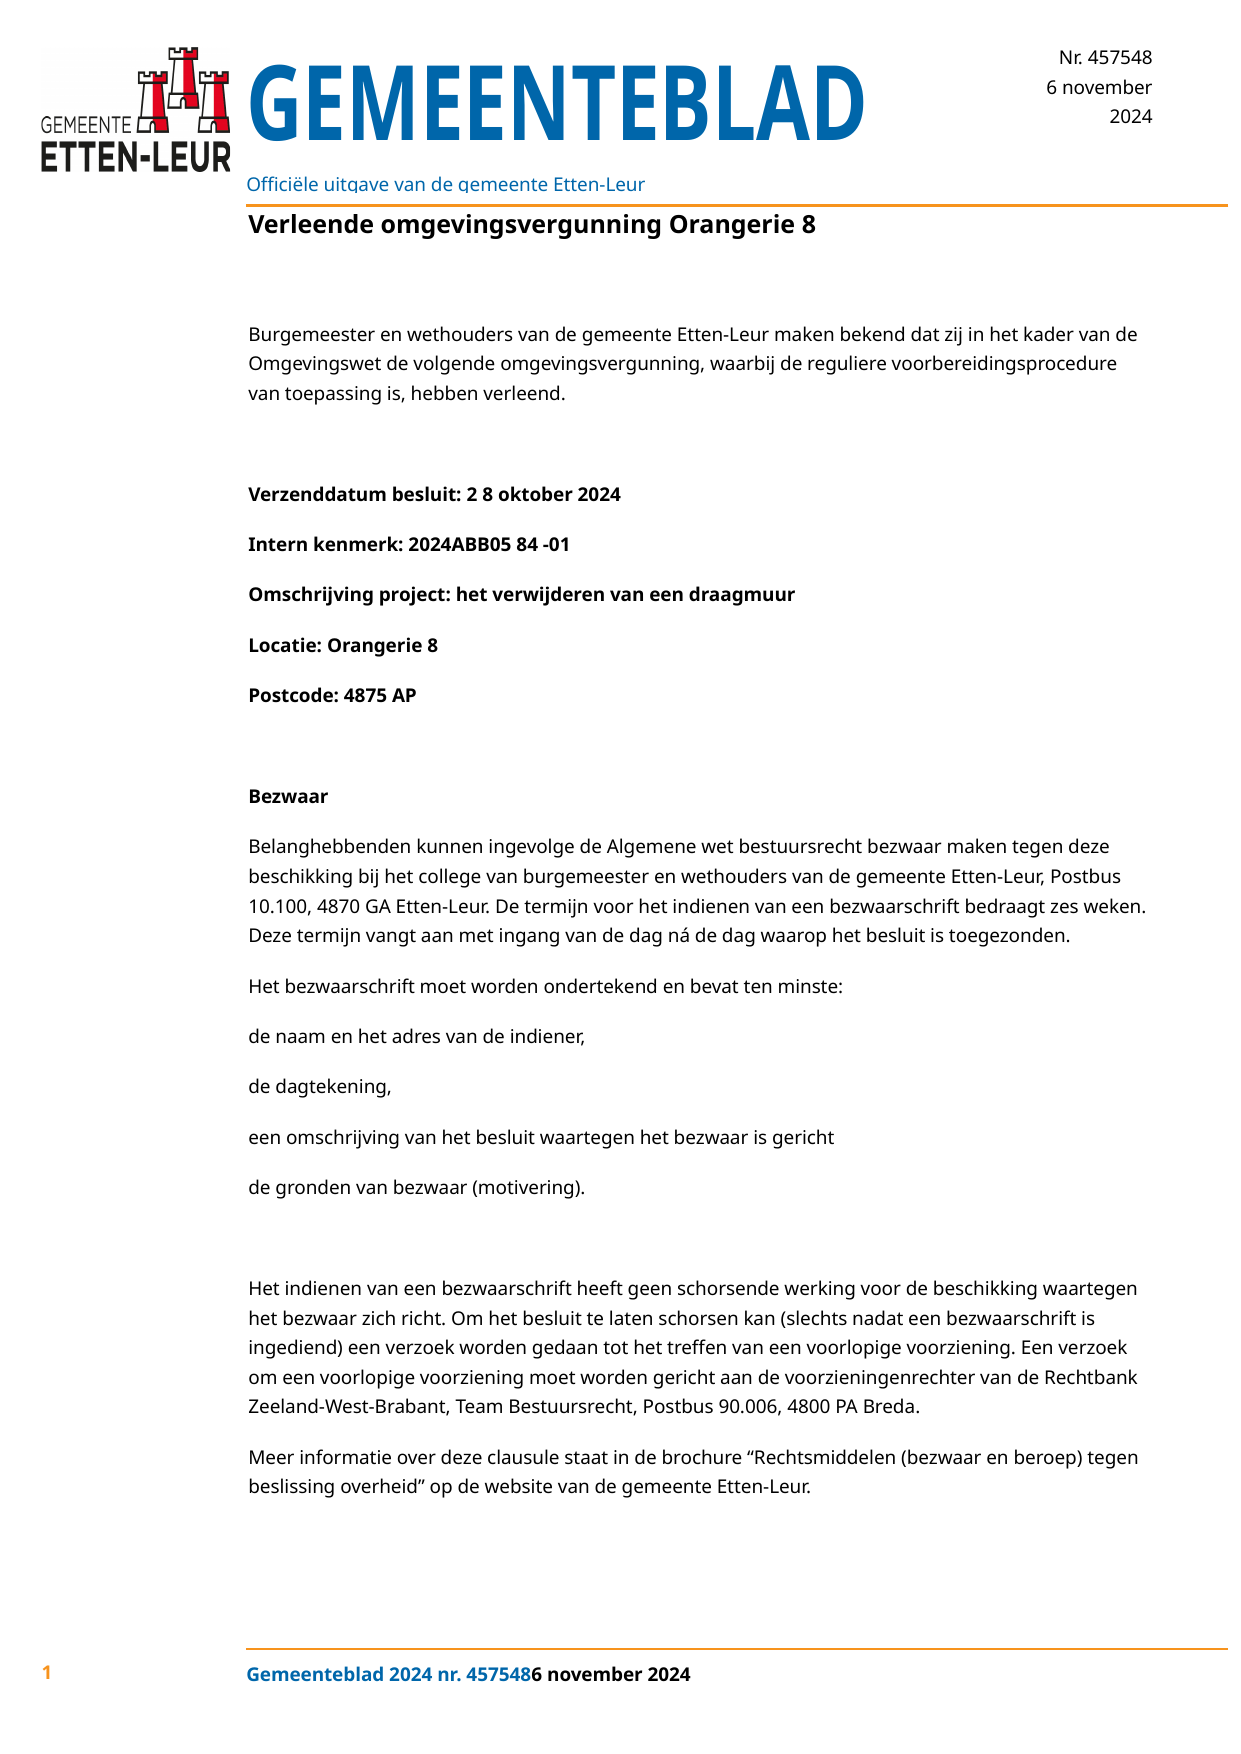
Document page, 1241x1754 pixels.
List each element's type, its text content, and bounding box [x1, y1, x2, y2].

text Omschrijving project: het verwijderen van een draagmuur [248, 582, 1152, 607]
text Het bezwaarschrift moet worden ondertekend en bevat ten minste: [248, 973, 1152, 998]
text Meer informatie over deze clausule staat in de brochure “Rechtsmiddelen (bezwaar en beroep) tegen beslissing overheid” op de website van de gemeente Etten-Leur. [248, 1444, 1152, 1499]
text de gronden van bezwaar (motivering). [248, 1174, 1152, 1200]
text Postcode: 4875 AP [248, 682, 1152, 708]
text de naam en het adres van de indiener, [248, 1023, 1152, 1049]
text Verleende omgevingsvergunning Orangerie 8 [248, 207, 1152, 241]
text Locatie: Orangerie 8 [248, 632, 1152, 658]
picture [41, 47, 231, 172]
text Bezwaar [248, 783, 1152, 809]
text een omschrijving van het besluit waartegen het bezwaar is gericht [248, 1124, 1152, 1150]
text Het indienen van een bezwaarschrift heeft geen schorsende werking voor de beschikking waartegen het bezwaar zich richt. Om het besluit te laten schorsen kan (slechts nadat een bezwaarschrift is ingediend) een verzoek worden gedaan tot het treffen van een voorlopige voorziening. Een verzoek om een voorlopige voorziening moet worden gericht aan de voorzieningenrechter van de Rechtbank Zeeland-West-Brabant, Team Bestuursrecht, Postbus 90.006, 4800 PA Breda. [248, 1275, 1152, 1419]
text Burgemeester en wethouders van de gemeente Etten-Leur maken bekend dat zij in het kader van de Omgevingswet de volgende omgevingsvergunning, waarbij de reguliere voorbereidingsprocedure van toepassing is, hebben verleend. [248, 321, 1152, 406]
text Verzenddatum besluit: 2 8 oktober 2024 [248, 481, 1152, 506]
text Intern kenmerk: 2024ABB05 84 -01 [248, 531, 1152, 557]
text Belanghebbenden kunnen ingevolge de Algemene wet bestuursrecht bezwaar maken tegen deze beschikking bij het college van burgemeester en wethouders van de gemeente Etten-Leur, Postbus 10.100, 4870 GA Etten-Leur. De termijn voor het indienen van een bezwaarschrift bedraagt zes weken. Deze termijn vangt aan met ingang van de dag ná de dag waarop het besluit is toegezonden. [248, 834, 1152, 948]
text de dagtekening, [248, 1074, 1152, 1099]
